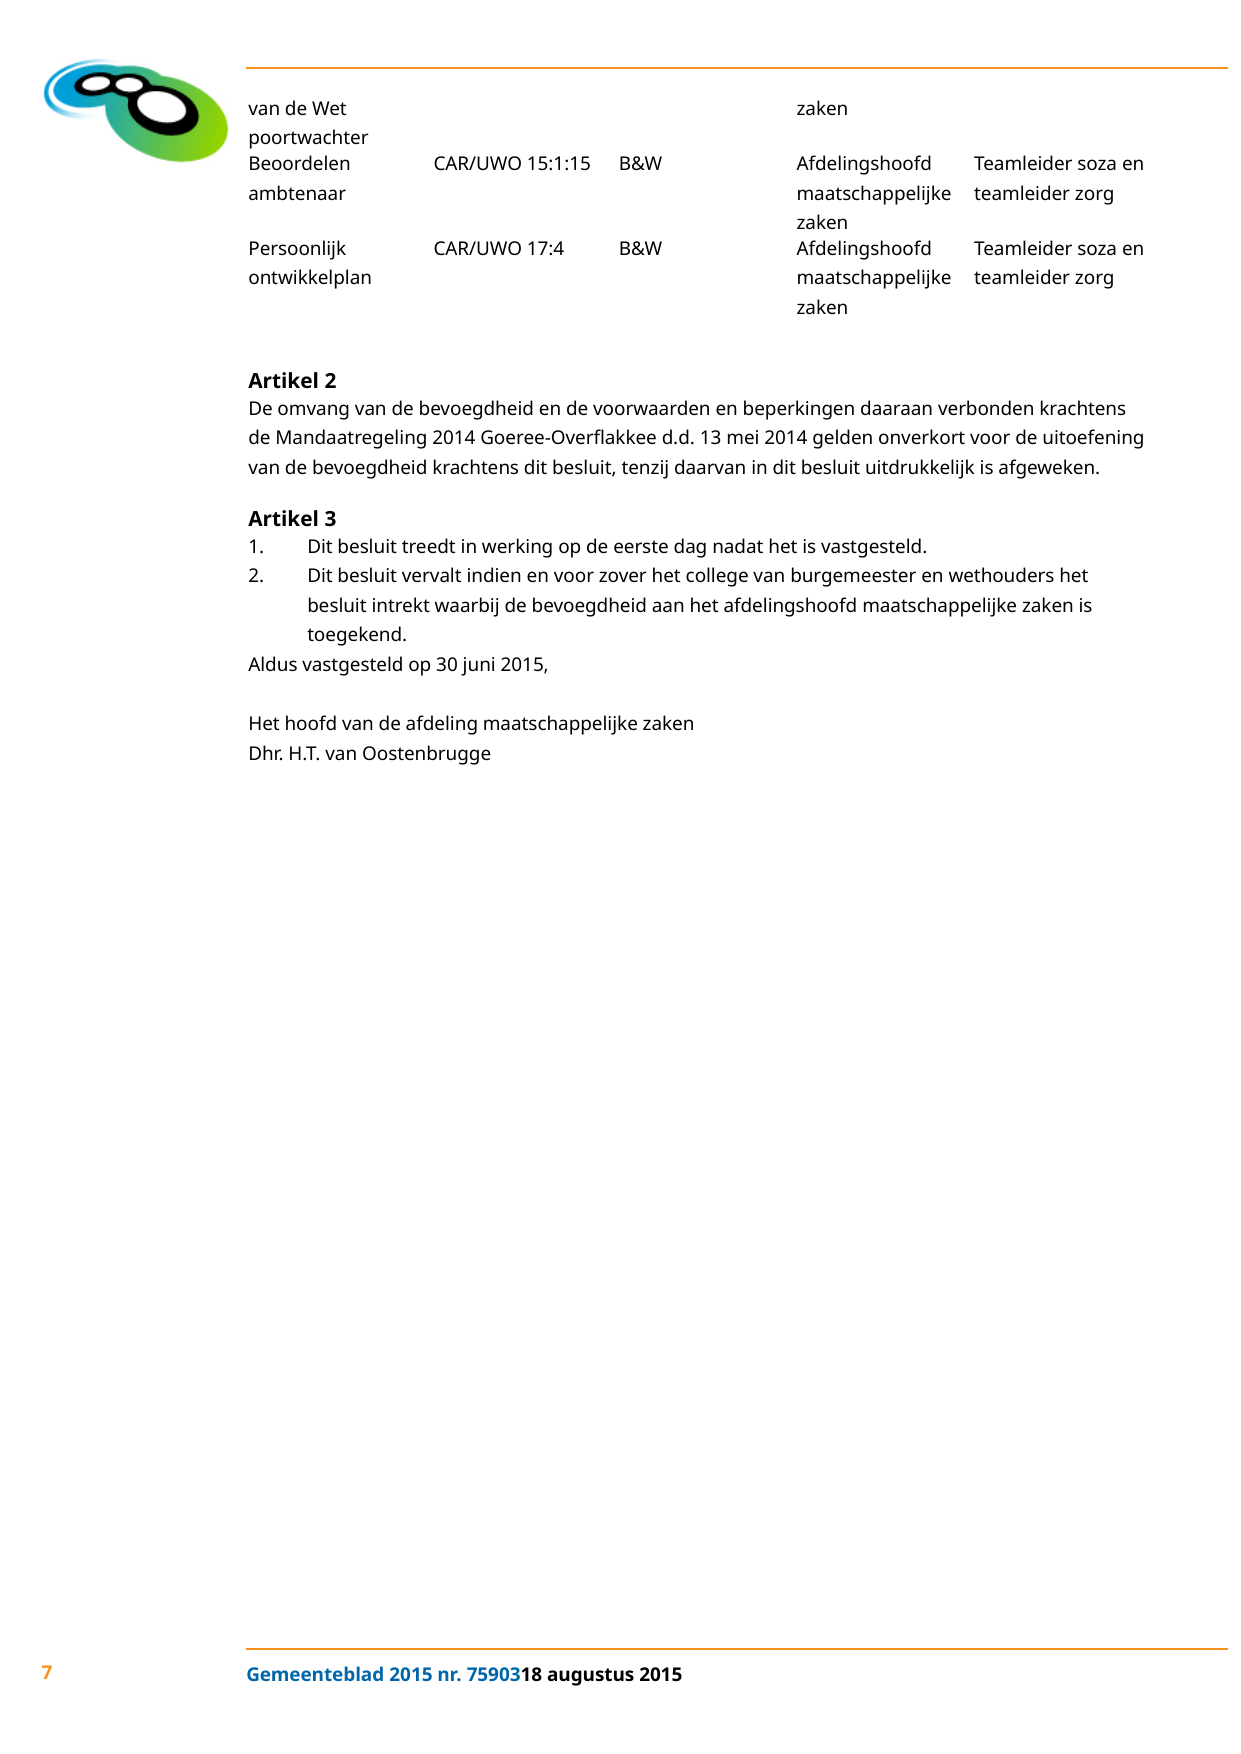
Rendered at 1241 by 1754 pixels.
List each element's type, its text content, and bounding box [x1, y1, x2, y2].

table_cell Afdelingshoofd maatschappelijke zaken [796, 150, 974, 235]
table_cell van de Wet poortwachter [248, 95, 433, 150]
picture [41, 47, 231, 172]
table_cell [433, 95, 619, 150]
table_cell [974, 95, 1152, 150]
table_cell Persoonlijk ontwikkelplan [248, 235, 433, 320]
table_cell Teamleider soza en teamleider zorg [974, 150, 1152, 235]
text Het hoofd van de afdeling maatschappelijke zaken [248, 710, 1152, 736]
list Dit besluit treedt in werking op de eerste dag nadat het is vastgesteld. [248, 533, 1152, 559]
table_cell B&W [619, 150, 796, 235]
table_cell B&W [619, 235, 796, 320]
table_cell CAR/UWO 15:1:15 [433, 150, 619, 235]
table_cell Teamleider soza en teamleider zorg [974, 235, 1152, 320]
table_cell Beoordelen ambtenaar [248, 150, 433, 235]
table_cell CAR/UWO 17:4 [433, 235, 619, 320]
table_cell [619, 95, 796, 150]
text Dhr. H.T. van Oostenbrugge [248, 740, 1152, 766]
text Aldus vastgesteld op 30 juni 2015, [248, 651, 1152, 677]
text Artikel 2 [248, 366, 1152, 395]
text Artikel 3 [248, 504, 1152, 533]
table_cell Afdelingshoofd maatschappelijke zaken [796, 235, 974, 320]
table_cell zaken [796, 95, 974, 150]
list Dit besluit vervalt indien en voor zover het college van burgemeester en wethouders het besluit intrekt waarbij de bevoegdheid aan het afdelingshoofd maatschappelijke zaken is toegekend. [248, 562, 1152, 647]
text De omvang van de bevoegdheid en de voorwaarden en beperkingen daaraan verbonden krachtens de Mandaatregeling 2014 Goeree-Overflakkee d.d. 13 mei 2014 gelden onverkort voor de uitoefening van de bevoegdheid krachtens dit besluit, tenzij daarvan in dit besluit uitdrukkelijk is afgeweken. [248, 395, 1152, 480]
